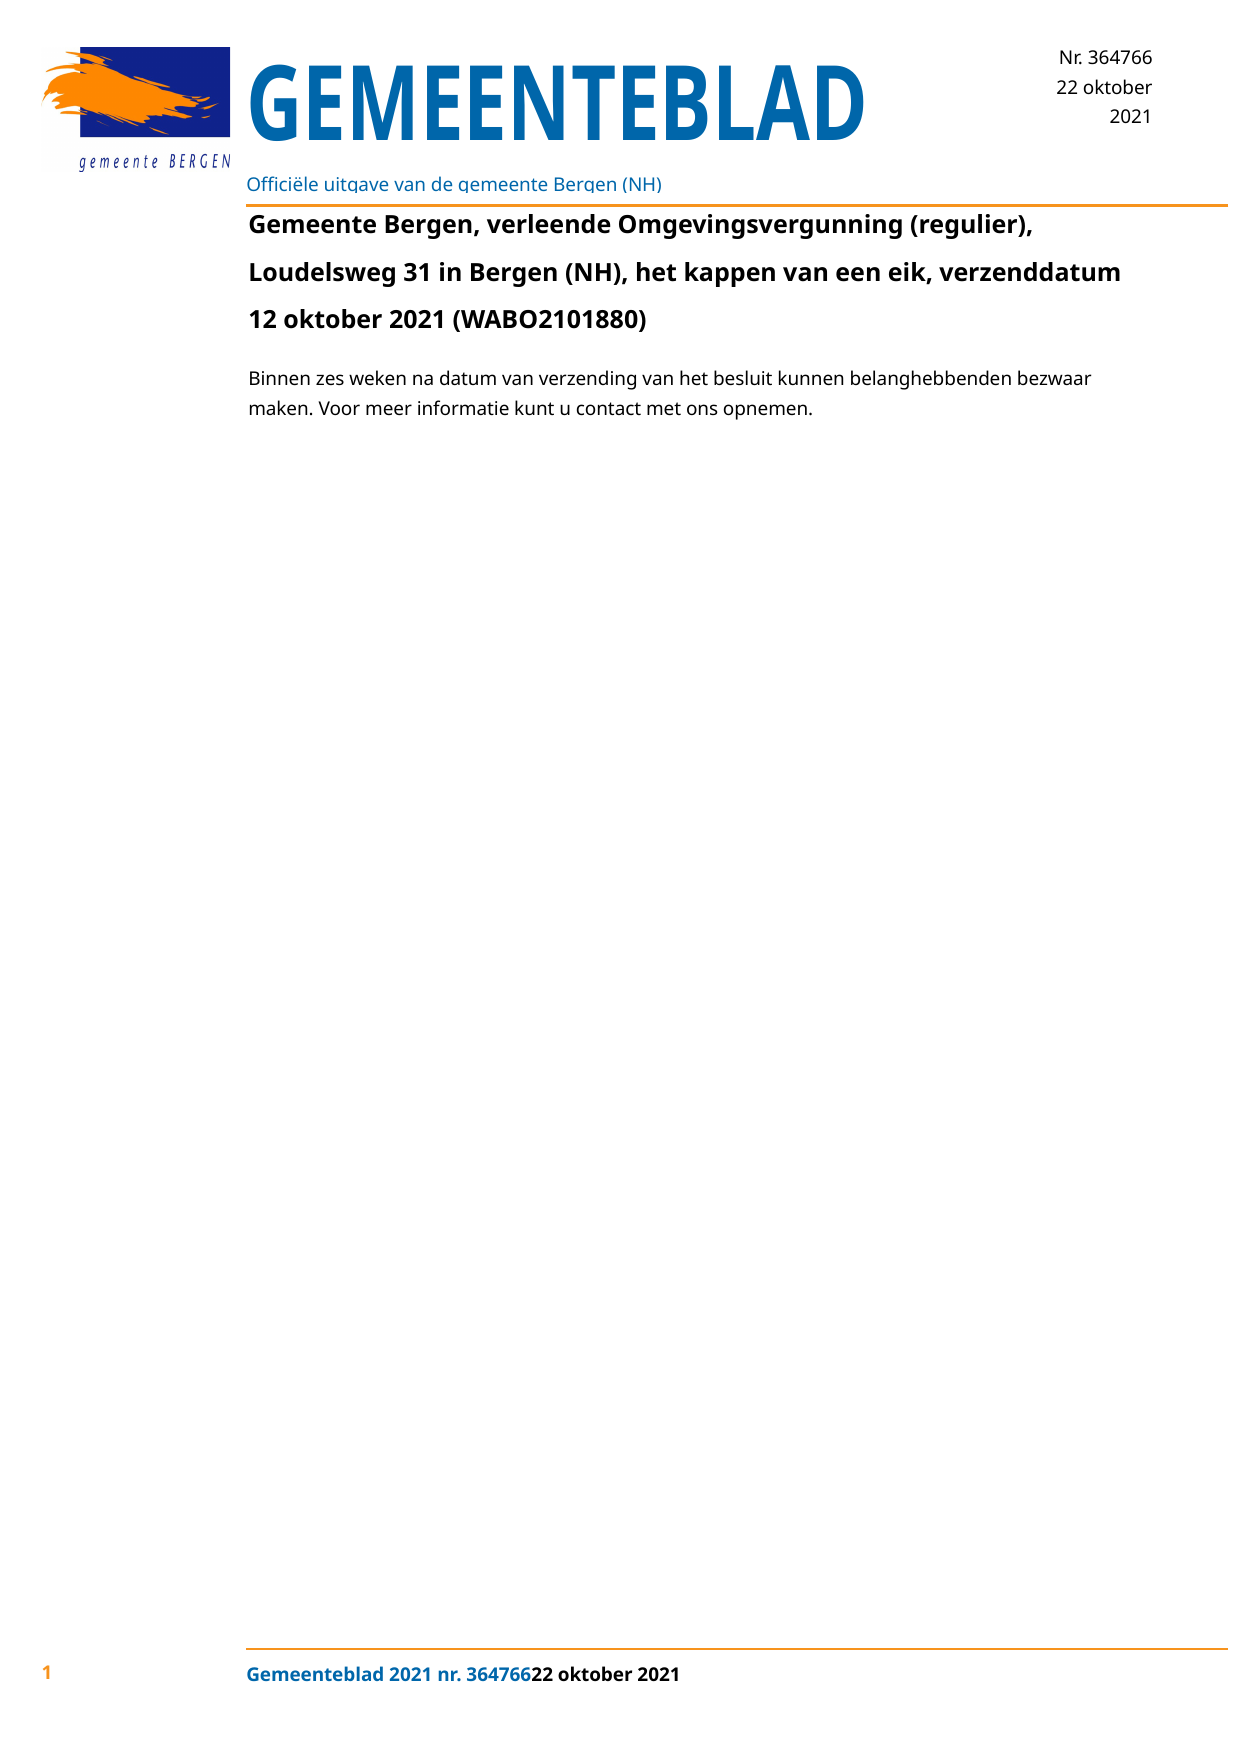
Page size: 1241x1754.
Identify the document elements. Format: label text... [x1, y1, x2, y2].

text Gemeente Bergen, verleende Omgevingsvergunning (regulier), Loudelsweg 31 in Bergen (NH), het kappen van een eik, verzenddatum 12 oktober 2021 (WABO2101880) [248, 207, 1152, 336]
picture [41, 47, 231, 172]
text Binnen zes weken na datum van verzending van het besluit kunnen belanghebbenden bezwaar maken. Voor meer informatie kunt u contact met ons opnemen. [248, 366, 1152, 421]
